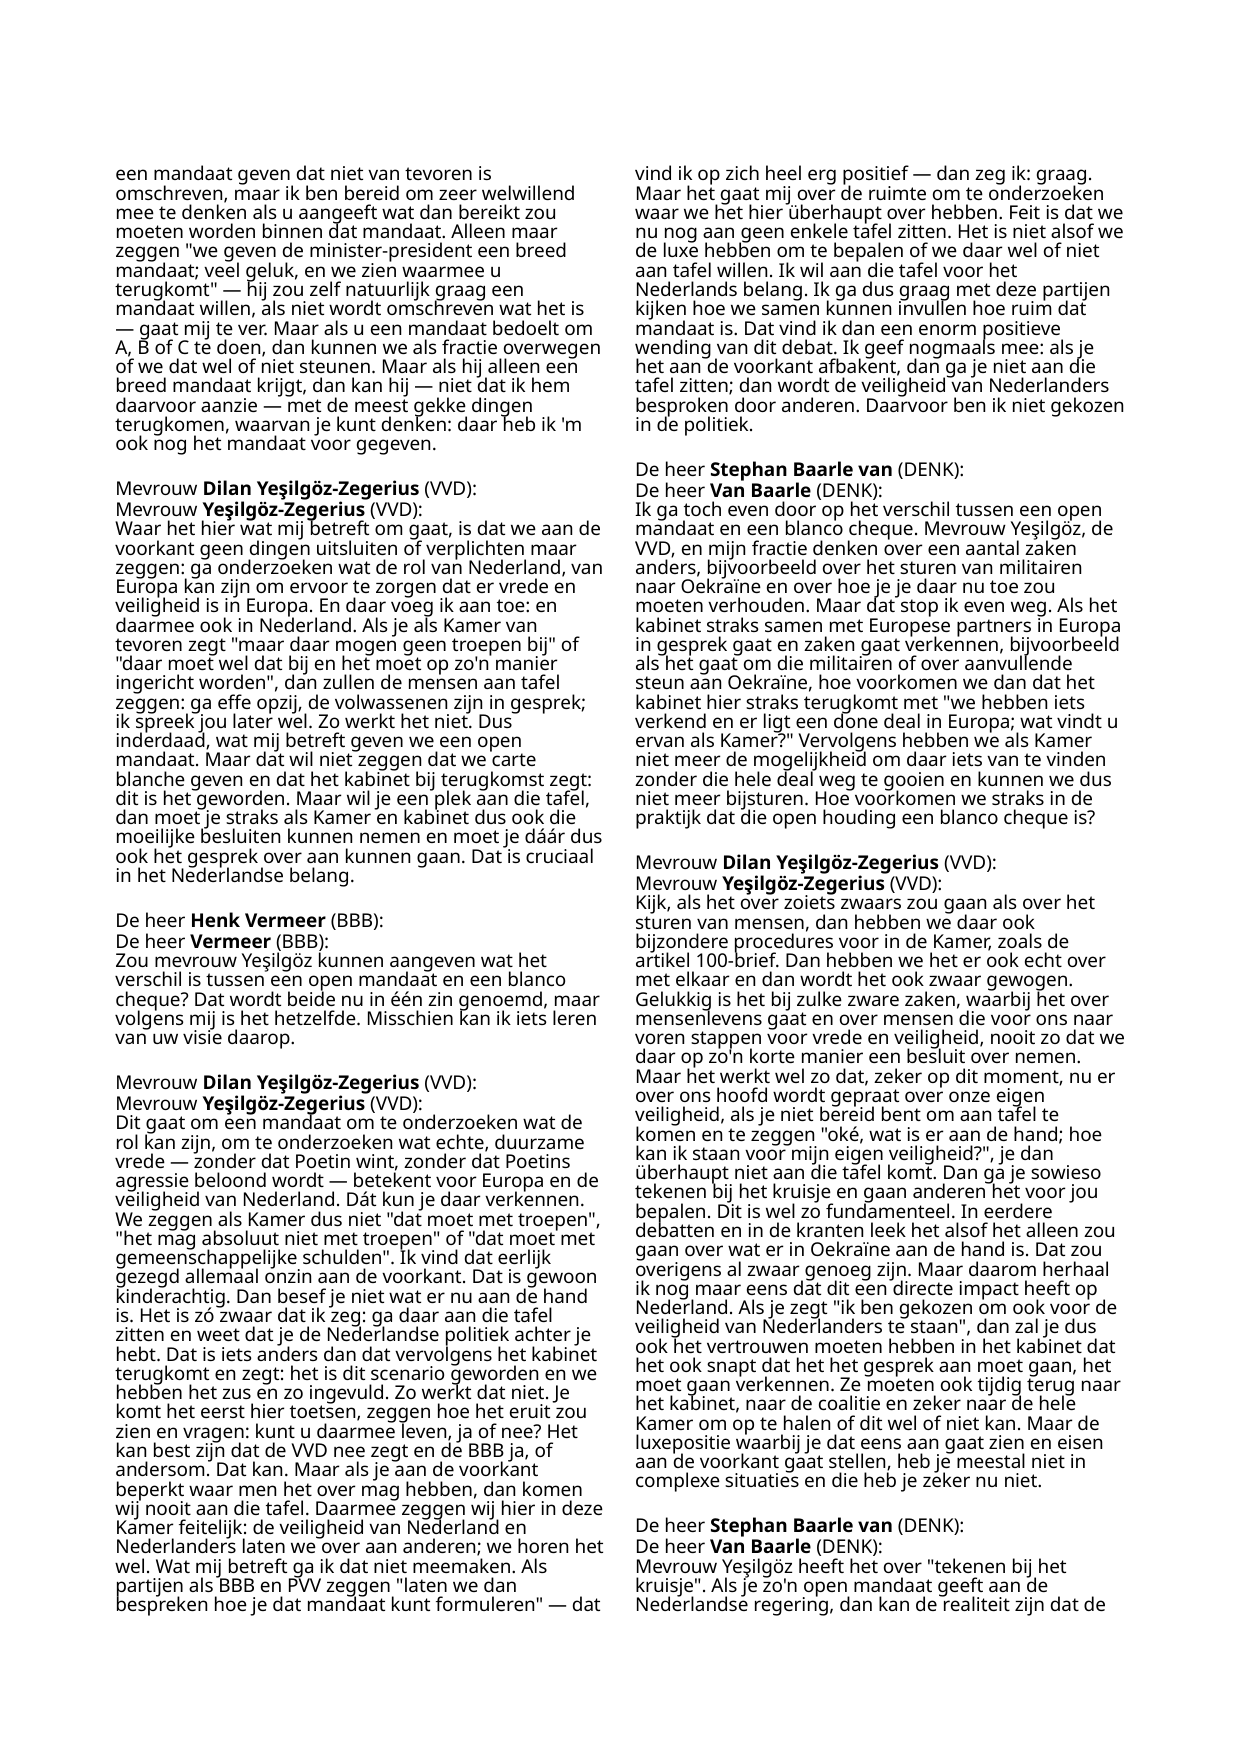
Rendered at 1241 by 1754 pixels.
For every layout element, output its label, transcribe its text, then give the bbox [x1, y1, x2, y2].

text Mevrouw Yeşilgöz-Zegerius (VVD): [635, 875, 1125, 894]
text een mandaat geven dat niet van tevoren is omschreven, maar ik ben bereid om zeer welwillend mee te denken als u aangeeft wat dan bereikt zou moeten worden binnen dat mandaat. Alleen maar zeggen "we geven de minister-president een breed mandaat; veel geluk, en we zien waarmee u terugkomt" — hij zou zelf natuurlijk graag een mandaat willen, als niet wordt omschreven wat het is — gaat mij te ver. Maar als u een mandaat bedoelt om A, B of C te doen, dan kunnen we als fractie overwegen of we dat wel of niet steunen. Maar als hij alleen een breed mandaat krijgt, dan kan hij — niet dat ik hem daarvoor aanzie — met de meest gekke dingen terugkomen, waarvan je kunt denken: daar heb ik 'm ook nog het mandaat voor gegeven. [115, 165, 605, 454]
text Mevrouw Yeşilgöz-Zegerius (VVD): [115, 501, 605, 520]
text De heer Van Baarle (DENK): [635, 482, 1125, 501]
text Zou mevrouw Yeşilgöz kunnen aangeven wat het verschil is tussen een open mandaat en een blanco cheque? Dat wordt beide nu in één zin genoemd, maar volgens mij is het hetzelfde. Misschien kan ik iets leren van uw visie daarop. [115, 952, 605, 1048]
text De heer Stephan Baarle van (DENK): [635, 1513, 1125, 1538]
text vind ik op zich heel erg positief — dan zeg ik: graag. Maar het gaat mij over de ruimte om te onderzoeken waar we het hier überhaupt over hebben. Feit is dat we nu nog aan geen enkele tafel zitten. Het is niet alsof we de luxe hebben om te bepalen of we daar wel of niet aan tafel willen. Ik wil aan die tafel voor het Nederlands belang. Ik ga dus graag met deze partijen kijken hoe we samen kunnen invullen hoe ruim dat mandaat is. Dat vind ik dan een enorm positieve wending van dit debat. Ik geef nogmaals mee: als je het aan de voorkant afbakent, dan ga je niet aan die tafel zitten; dan wordt de veiligheid van Nederlanders besproken door anderen. Daarvoor ben ik niet gekozen in de politiek. [635, 165, 1125, 435]
text Dit gaat om een mandaat om te onderzoeken wat de rol kan zijn, om te onderzoeken wat echte, duurzame vrede — zonder dat Poetin wint, zonder dat Poetins agressie beloond wordt — betekent voor Europa en de veiligheid van Nederland. Dát kun je daar verkennen. We zeggen als Kamer dus niet "dat moet met troepen", "het mag absoluut niet met troepen" of "dat moet met gemeenschappelijke schulden". Ik vind dat eerlijk gezegd allemaal onzin aan de voorkant. Dat is gewoon kinderachtig. Dan besef je niet wat er nu aan de hand is. Het is zó zwaar dat ik zeg: ga daar aan die tafel zitten en weet dat je de Nederlandse politiek achter je hebt. Dat is iets anders dan dat vervolgens het kabinet terugkomt en zegt: het is dit scenario geworden en we hebben het zus en zo ingevuld. Zo werkt dat niet. Je komt het eerst hier toetsen, zeggen hoe het eruit zou zien en vragen: kunt u daarmee leven, ja of nee? Het kan best zijn dat de VVD nee zegt en de BBB ja, of andersom. Dat kan. Maar als je aan de voorkant beperkt waar men het over mag hebben, dan komen wij nooit aan die tafel. Daarmee zeggen wij hier in deze Kamer feitelijk: de veiligheid van Nederland en Nederlanders laten we over aan anderen; we horen het wel. Wat mij betreft ga ik dat niet meemaken. Als partijen als BBB en PVV zeggen "laten we dan bespreken hoe je dat mandaat kunt formuleren" — dat [115, 1114, 605, 1615]
text Mevrouw Yeşilgöz heeft het over "tekenen bij het kruisje". Als je zo'n open mandaat geeft aan de Nederlandse regering, dan kan de realiteit zijn dat de [635, 1558, 1125, 1615]
text De heer Stephan Baarle van (DENK): [635, 456, 1125, 482]
text De heer Henk Vermeer (BBB): [115, 907, 605, 933]
text De heer Vermeer (BBB): [115, 933, 605, 952]
text Mevrouw Dilan Yeşilgöz-Zegerius (VVD): [635, 849, 1125, 875]
text Mevrouw Dilan Yeşilgöz-Zegerius (VVD): [115, 475, 605, 501]
text Kijk, als het over zoiets zwaars zou gaan als over het sturen van mensen, dan hebben we daar ook bijzondere procedures voor in de Kamer, zoals de artikel 100-brief. Dan hebben we het er ook echt over met elkaar en dan wordt het ook zwaar gewogen. Gelukkig is het bij zulke zware zaken, waarbij het over mensenlevens gaat en over mensen die voor ons naar voren stappen voor vrede en veiligheid, nooit zo dat we daar op zo'n korte manier een besluit over nemen. Maar het werkt wel zo dat, zeker op dit moment, nu er over ons hoofd wordt gepraat over onze eigen veiligheid, als je niet bereid bent om aan tafel te komen en te zeggen "oké, wat is er aan de hand; hoe kan ik staan voor mijn eigen veiligheid?", je dan überhaupt niet aan die tafel komt. Dan ga je sowieso tekenen bij het kruisje en gaan anderen het voor jou bepalen. Dit is wel zo fundamenteel. In eerdere debatten en in de kranten leek het alsof het alleen zou gaan over wat er in Oekraïne aan de hand is. Dat zou overigens al zwaar genoeg zijn. Maar daarom herhaal ik nog maar eens dat dit een directe impact heeft op Nederland. Als je zegt "ik ben gekozen om ook voor de veiligheid van Nederlanders te staan", dan zal je dus ook het vertrouwen moeten hebben in het kabinet dat het ook snapt dat het het gesprek aan moet gaan, het moet gaan verkennen. Ze moeten ook tijdig terug naar het kabinet, naar de coalitie en zeker naar de hele Kamer om op te halen of dit wel of niet kan. Maar de luxepositie waarbij je dat eens aan gaat zien en eisen aan de voorkant gaat stellen, heb je meestal niet in complexe situaties en die heb je zeker nu niet. [635, 894, 1125, 1492]
text De heer Van Baarle (DENK): [635, 1538, 1125, 1558]
text Mevrouw Yeşilgöz-Zegerius (VVD): [115, 1095, 605, 1114]
text Mevrouw Dilan Yeşilgöz-Zegerius (VVD): [115, 1069, 605, 1095]
text Waar het hier wat mij betreft om gaat, is dat we aan de voorkant geen dingen uitsluiten of verplichten maar zeggen: ga onderzoeken wat de rol van Nederland, van Europa kan zijn om ervoor te zorgen dat er vrede en veiligheid is in Europa. En daar voeg ik aan toe: en daarmee ook in Nederland. Als je als Kamer van tevoren zegt "maar daar mogen geen troepen bij" of "daar moet wel dat bij en het moet op zo'n manier ingericht worden", dan zullen de mensen aan tafel zeggen: ga effe opzij, de volwassenen zijn in gesprek; ik spreek jou later wel. Zo werkt het niet. Dus inderdaad, wat mij betreft geven we een open mandaat. Maar dat wil niet zeggen dat we carte blanche geven en dat het kabinet bij terugkomst zegt: dit is het geworden. Maar wil je een plek aan die tafel, dan moet je straks als Kamer en kabinet dus ook die moeilijke besluiten kunnen nemen en moet je dáár dus ook het gesprek over aan kunnen gaan. Dat is cruciaal in het Nederlandse belang. [115, 520, 605, 886]
text Ik ga toch even door op het verschil tussen een open mandaat en een blanco cheque. Mevrouw Yeşilgöz, de VVD, en mijn fractie denken over een aantal zaken anders, bijvoorbeeld over het sturen van militairen naar Oekraïne en over hoe je je daar nu toe zou moeten verhouden. Maar dat stop ik even weg. Als het kabinet straks samen met Europese partners in Europa in gesprek gaat en zaken gaat verkennen, bijvoorbeeld als het gaat om die militairen of over aanvullende steun aan Oekraïne, hoe voorkomen we dan dat het kabinet hier straks terugkomt met "we hebben iets verkend en er ligt een done deal in Europa; wat vindt u ervan als Kamer?" Vervolgens hebben we als Kamer niet meer de mogelijkheid om daar iets van te vinden zonder die hele deal weg te gooien en kunnen we dus niet meer bijsturen. Hoe voorkomen we straks in de praktijk dat die open houding een blanco cheque is? [635, 501, 1125, 828]
